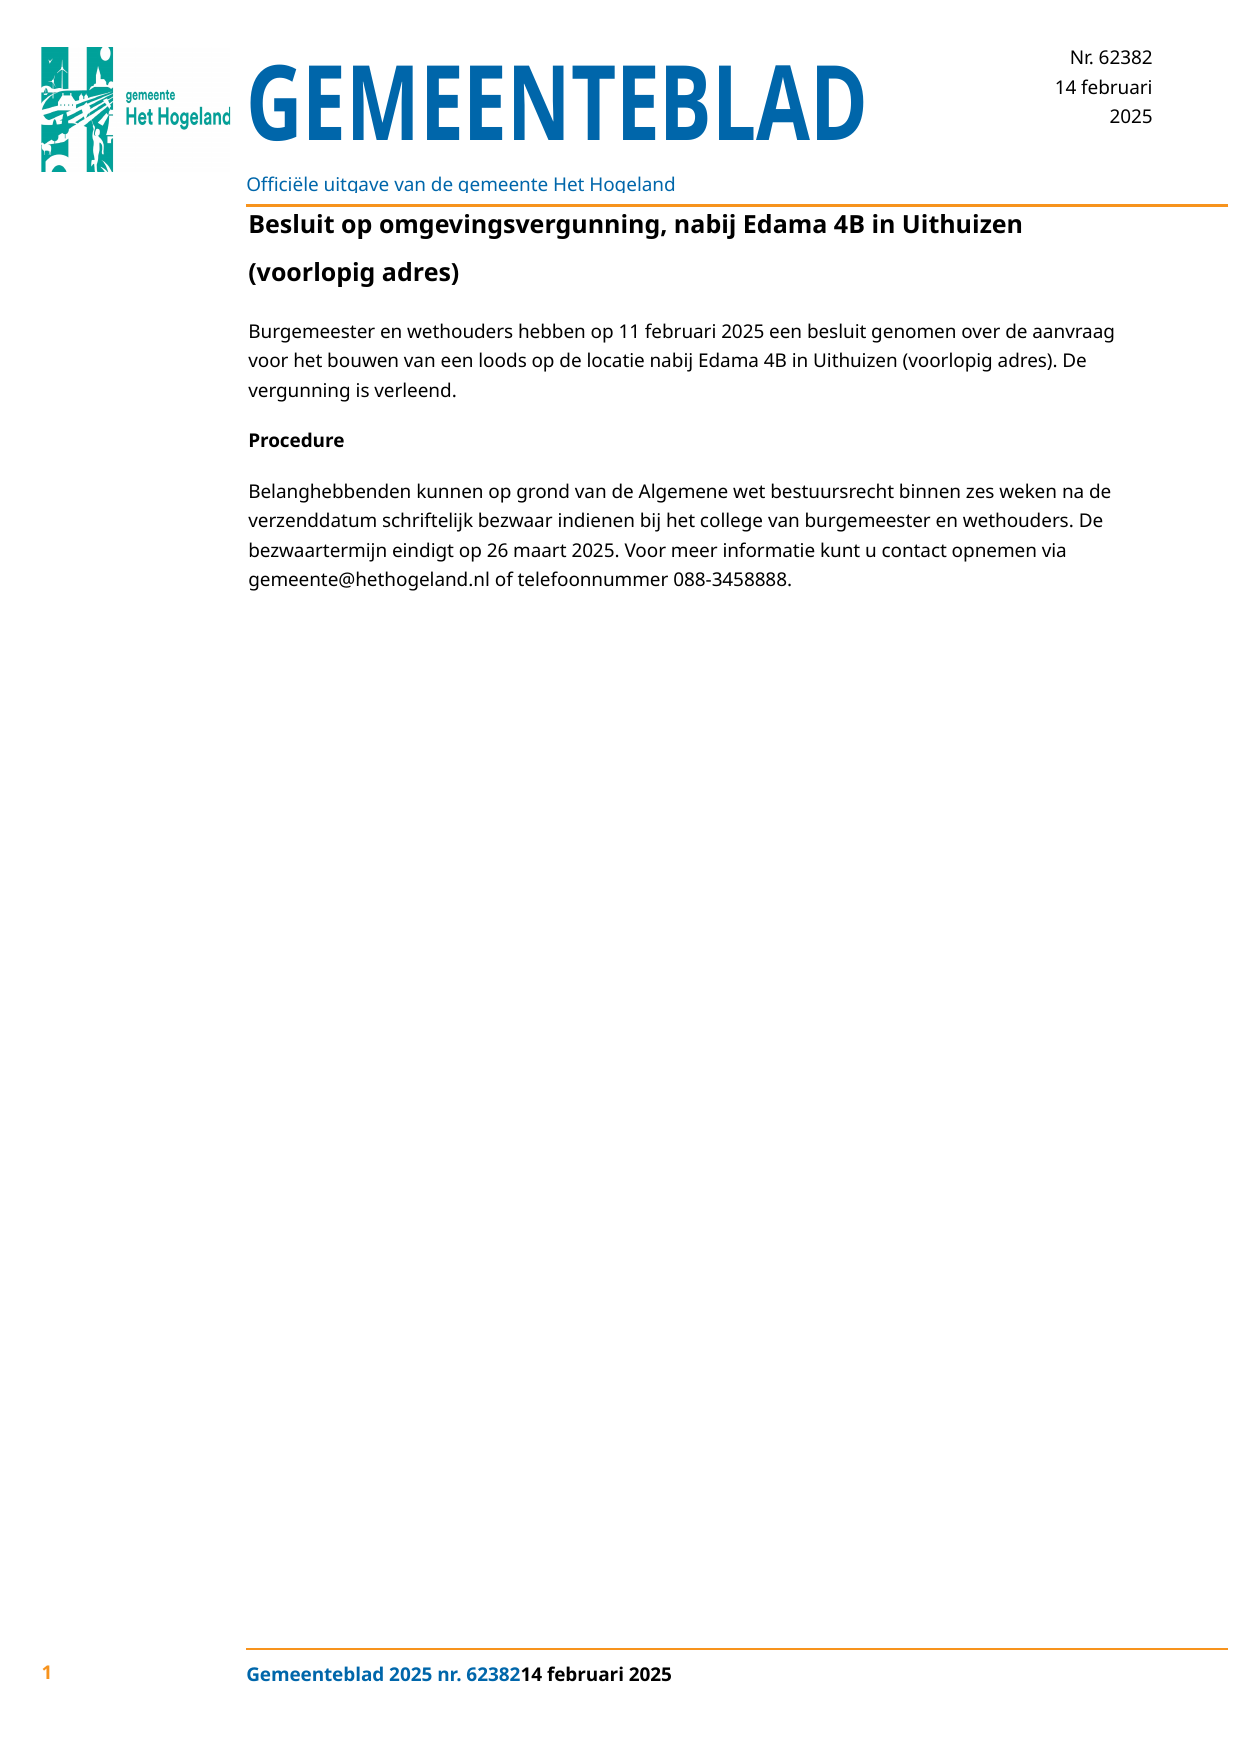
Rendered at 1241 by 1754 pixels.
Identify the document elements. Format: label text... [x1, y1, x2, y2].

text Procedure [248, 427, 1152, 453]
text Belanghebbenden kunnen op grond van de Algemene wet bestuursrecht binnen zes weken na de verzenddatum schriftelijk bezwaar indienen bij het college van burgemeester en wethouders. De bezwaartermijn eindigt op 26 maart 2025. Voor meer informatie kunt u contact opnemen via gemeente@hethogeland.nl of telefoonnummer 088-3458888. [248, 478, 1152, 592]
picture [41, 47, 231, 172]
text Besluit op omgevingsvergunning, nabij Edama 4B in Uithuizen (voorlopig adres) [248, 207, 1152, 288]
text Burgemeester en wethouders hebben op 11 februari 2025 een besluit genomen over de aanvraag voor het bouwen van een loods op de locatie nabij Edama 4B in Uithuizen (voorlopig adres). De vergunning is verleend. [248, 318, 1152, 403]
